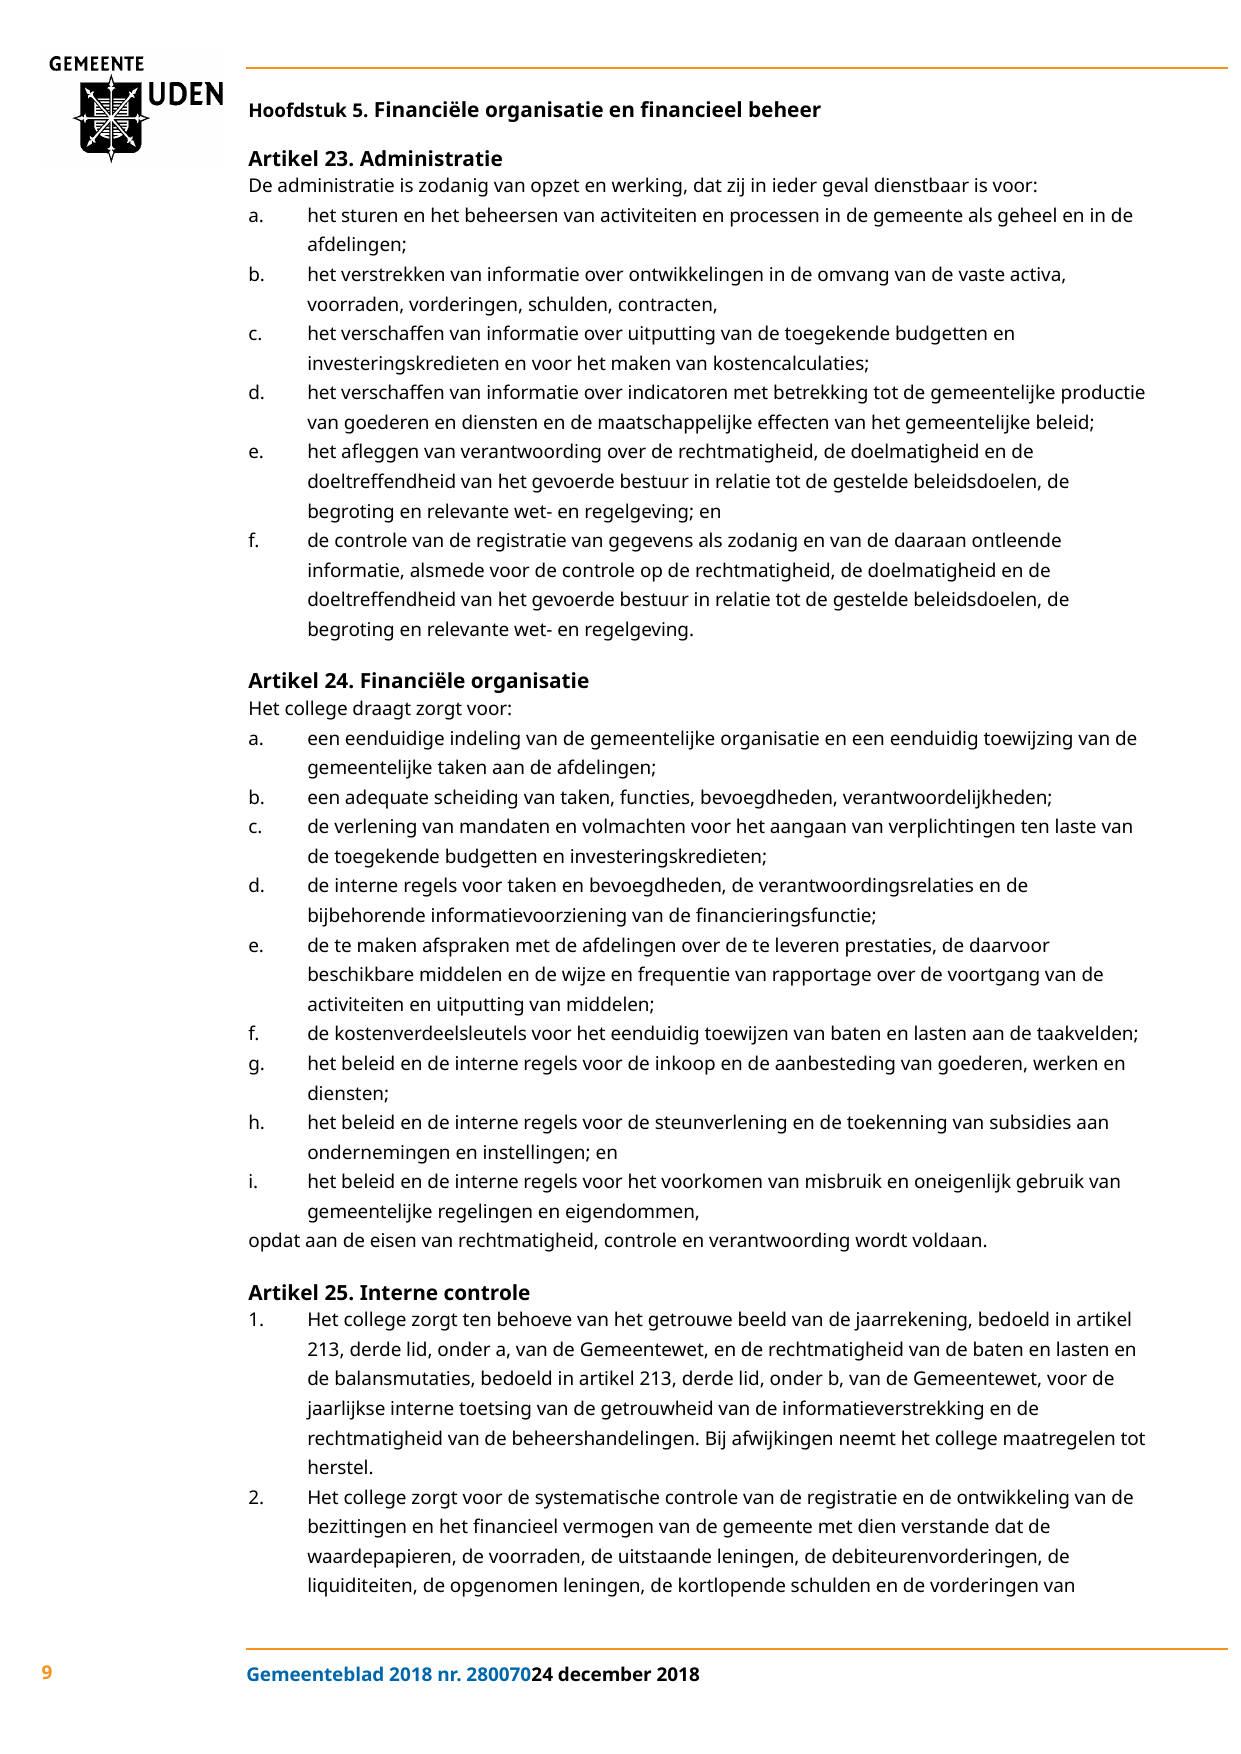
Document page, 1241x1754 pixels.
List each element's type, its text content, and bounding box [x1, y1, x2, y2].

picture [41, 47, 231, 172]
list het beleid en de interne regels voor de steunverlening en de toekenning van subsidies aan ondernemingen en instellingen; en [248, 1109, 1152, 1164]
list de kostenverdeelsleutels voor het eenduidig toewijzen van baten en lasten aan de taakvelden; [248, 1021, 1152, 1046]
list het sturen en het beheersen van activiteiten en processen in de gemeente als geheel en in de afdelingen; [248, 202, 1152, 257]
list de verlening van mandaten en volmachten voor het aangaan van verplichtingen ten laste van de toegekende budgetten en investeringskredieten; [248, 813, 1152, 869]
text Hoofdstuk 5. Financiële organisatie en financieel beheer [248, 95, 1152, 123]
text opdat aan de eisen van rechtmatigheid, controle en verantwoording wordt voldaan. [248, 1228, 1152, 1253]
list het beleid en de interne regels voor de inkoop en de aanbesteding van goederen, werken en diensten; [248, 1050, 1152, 1105]
text Artikel 23. Administratie [248, 144, 1152, 172]
list de te maken afspraken met de afdelingen over de te leveren prestaties, de daarvoor beschikbare middelen en de wijze en frequentie van rapportage over de voortgang van de activiteiten en uitputting van middelen; [248, 932, 1152, 1017]
text Het college draagt zorgt voor: [248, 695, 1152, 721]
list het beleid en de interne regels voor het voorkomen van misbruik en oneigenlijk gebruik van gemeentelijke regelingen en eigendommen, [248, 1168, 1152, 1224]
list het verstrekken van informatie over ontwikkelingen in de omvang van de vaste activa, voorraden, vorderingen, schulden, contracten, [248, 261, 1152, 317]
list een eenduidige indeling van de gemeentelijke organisatie en een eenduidig toewijzing van de gemeentelijke taken aan de afdelingen; [248, 725, 1152, 780]
text Artikel 25. Interne controle [248, 1278, 1152, 1306]
list een adequate scheiding van taken, functies, bevoegdheden, verantwoordelijkheden; [248, 784, 1152, 809]
list Het college zorgt voor de systematische controle van de registratie en de ontwikkeling van de bezittingen en het financieel vermogen van de gemeente met dien verstande dat de waardepapieren, de voorraden, de uitstaande leningen, de debiteurenvorderingen, de liquiditeiten, de opgenomen leningen, de kortlopende schulden en de vorderingen van [248, 1484, 1152, 1598]
text De administratie is zodanig van opzet en werking, dat zij in ieder geval dienstbaar is voor: [248, 172, 1152, 198]
list de controle van de registratie van gegevens als zodanig en van de daaraan ontleende informatie, alsmede voor de controle op de rechtmatigheid, de doelmatigheid en de doeltreffendheid van het gevoerde bestuur in relatie tot de gestelde beleidsdoelen, de begroting en relevante wet- en regelgeving. [248, 527, 1152, 642]
list de interne regels voor taken en bevoegdheden, de verantwoordingsrelaties en de bijbehorende informatievoorziening van de financieringsfunctie; [248, 873, 1152, 928]
list het verschaffen van informatie over uitputting van de toegekende budgetten en investeringskredieten en voor het maken van kostencalculaties; [248, 320, 1152, 376]
list het verschaffen van informatie over indicatoren met betrekking tot de gemeentelijke productie van goederen en diensten en de maatschappelijke effecten van het gemeentelijke beleid; [248, 379, 1152, 435]
list het afleggen van verantwoording over de rechtmatigheid, de doelmatigheid en de doeltreffendheid van het gevoerde bestuur in relatie tot de gestelde beleidsdoelen, de begroting en relevante wet- en regelgeving; en [248, 439, 1152, 524]
list Het college zorgt ten behoeve van het getrouwe beeld van de jaarrekening, bedoeld in artikel 213, derde lid, onder a, van de Gemeentewet, en de rechtmatigheid van de baten en lasten en de balansmutaties, bedoeld in artikel 213, derde lid, onder b, van de Gemeentewet, voor de jaarlijkse interne toetsing van de getrouwheid van de informatieverstrekking en de rechtmatigheid van de beheershandelingen. Bij afwijkingen neemt het college maatregelen tot herstel. [248, 1306, 1152, 1480]
text Artikel 24. Financiële organisatie [248, 667, 1152, 695]
